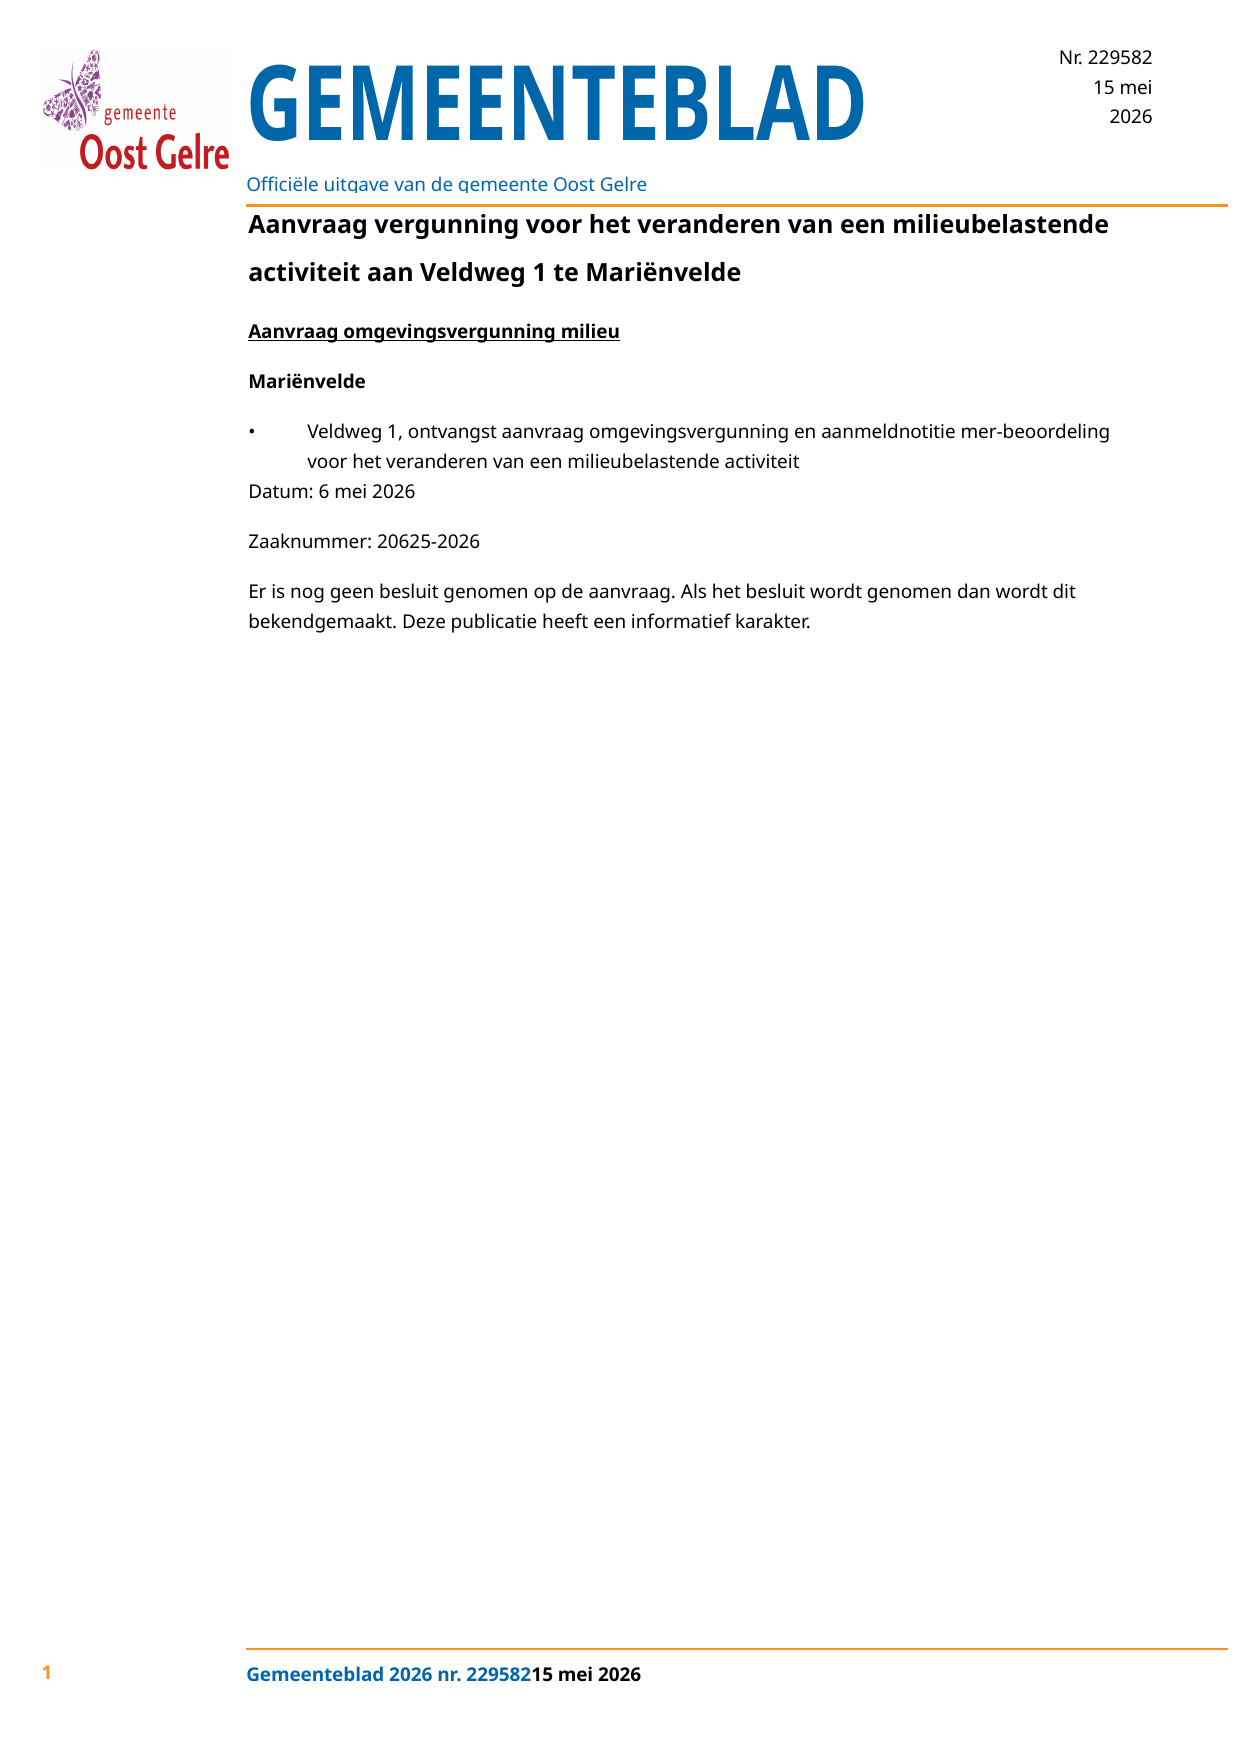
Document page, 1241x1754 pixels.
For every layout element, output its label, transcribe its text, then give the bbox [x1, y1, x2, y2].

picture [41, 47, 231, 172]
text Aanvraag vergunning voor het veranderen van een milieubelastende activiteit aan Veldweg 1 te Mariënvelde [248, 207, 1152, 288]
text Aanvraag omgevingsvergunning milieu [248, 318, 1152, 344]
text Er is nog geen besluit genomen op de aanvraag. Als het besluit wordt genomen dan wordt dit bekendgemaakt. Deze publicatie heeft een informatief karakter. [248, 579, 1152, 634]
list Veldweg 1, ontvangst aanvraag omgevingsvergunning en aanmeldnotitie mer-beoordeling voor het veranderen van een milieubelastende activiteit [248, 419, 1152, 474]
text Datum: 6 mei 2026 [248, 478, 1152, 504]
text Mariënvelde [248, 368, 1152, 394]
text Zaaknummer: 20625-2026 [248, 528, 1152, 554]
